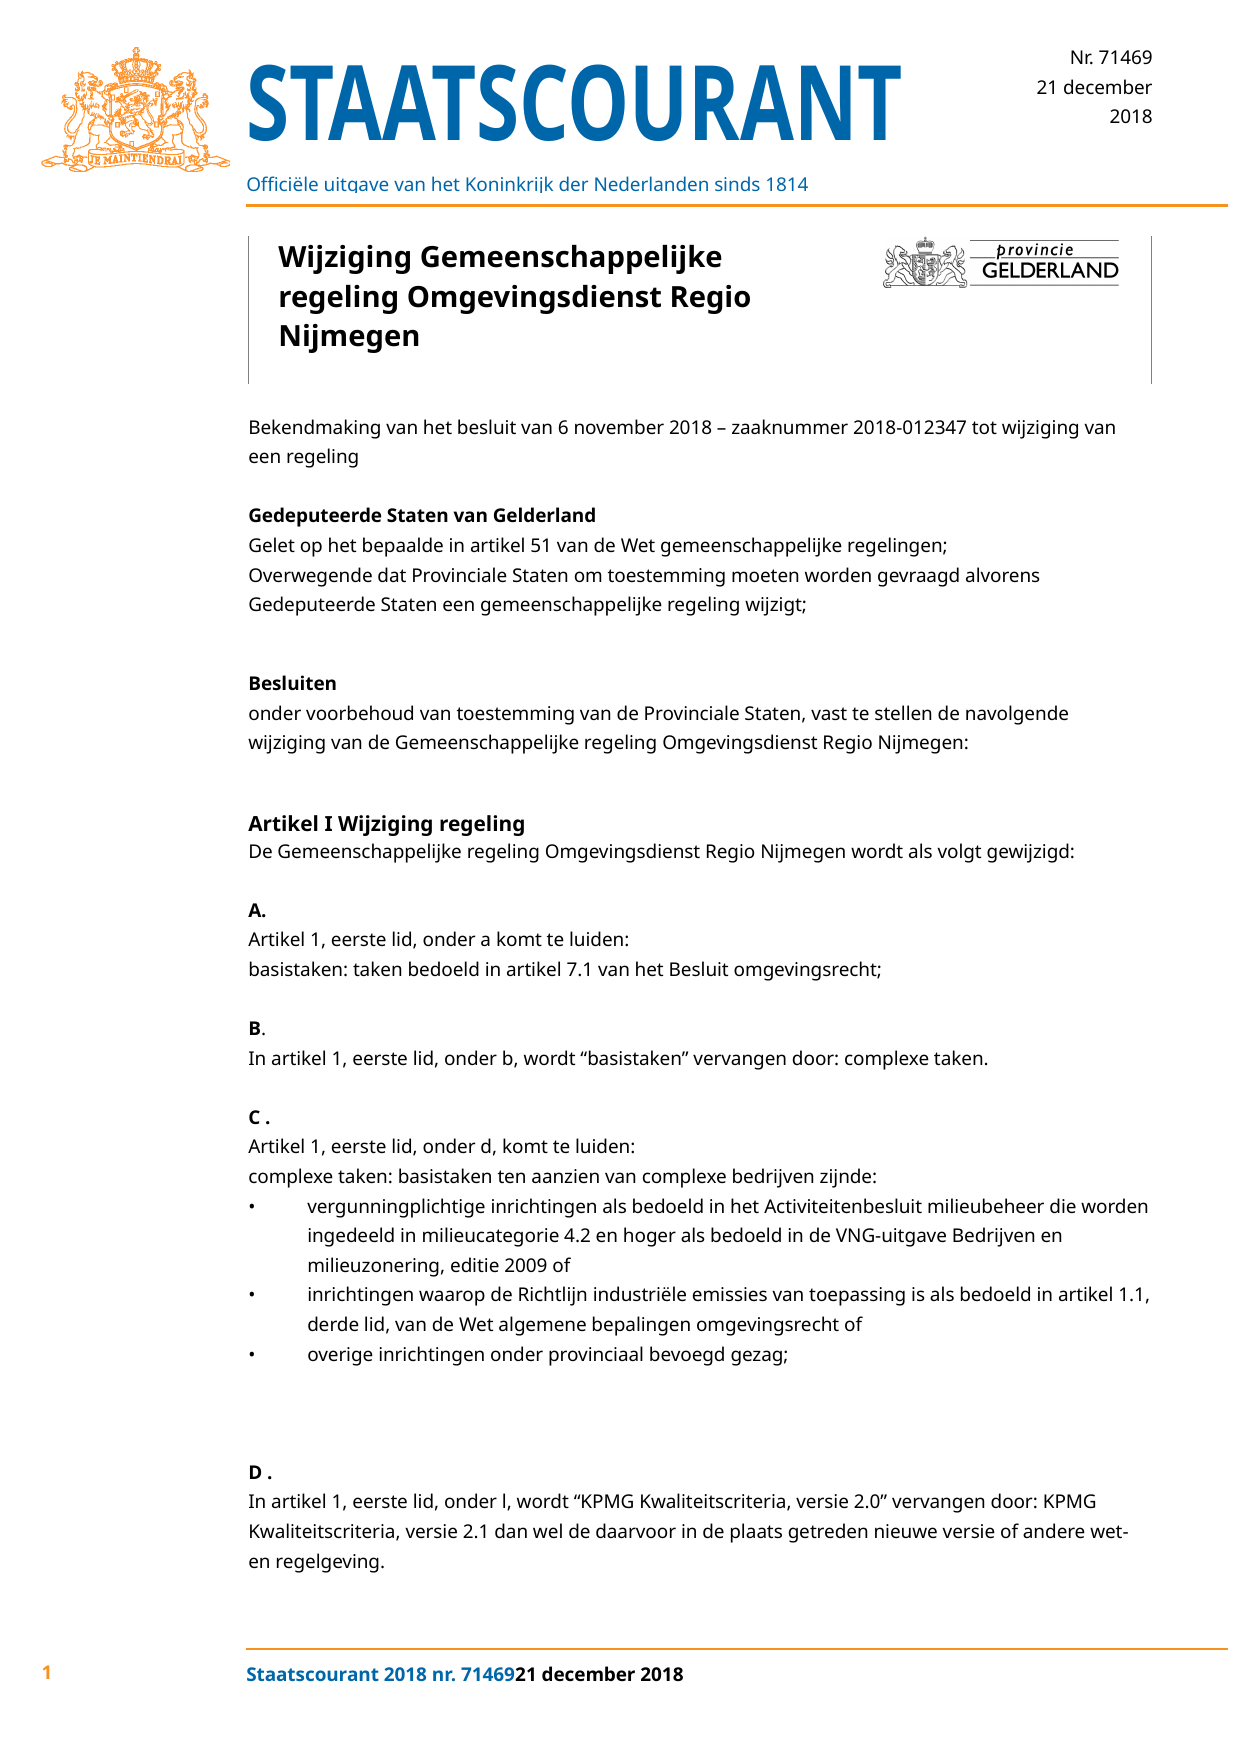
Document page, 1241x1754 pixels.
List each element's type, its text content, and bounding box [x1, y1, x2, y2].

text In artikel 1, eerste lid, onder b, wordt “basistaken” vervangen door: complexe taken. [248, 1045, 1152, 1071]
table_header [850, 236, 1151, 384]
text De Gemeenschappelijke regeling Omgevingsdienst Regio Nijmegen wordt als volgt gewijzigd: [248, 838, 1152, 864]
text Gedeputeerde Staten van Gelderland [248, 503, 1152, 528]
list overige inrichtingen onder provinciaal bevoegd gezag; [248, 1341, 1152, 1367]
text Artikel I Wijziging regeling [248, 809, 1152, 838]
text Artikel 1, eerste lid, onder a komt te luiden: [248, 927, 1152, 952]
text C . [248, 1104, 1152, 1130]
table_header Wijziging Gemeenschappelijke regeling Omgevingsdienst Regio Nijmegen [249, 236, 850, 384]
list vergunningplichtige inrichtingen als bedoeld in het Activiteitenbesluit milieubeheer die worden ingedeeld in milieucategorie 4.2 en hoger als bedoeld in de VNG-uitgave Bedrijven en milieuzonering, editie 2009 of [248, 1193, 1152, 1278]
text Gelet op het bepaalde in artikel 51 van de Wet gemeenschappelijke regelingen; [248, 532, 1152, 558]
picture [882, 236, 1119, 290]
text Besluiten [248, 670, 1152, 696]
list inrichtingen waarop de Richtlijn industriële emissies van toepassing is als bedoeld in artikel 1.1, derde lid, van de Wet algemene bepalingen omgevingsrecht of [248, 1282, 1152, 1337]
picture [41, 47, 231, 172]
text basistaken: taken bedoeld in artikel 7.1 van het Besluit omgevingsrecht; [248, 956, 1152, 982]
text Artikel 1, eerste lid, onder d, komt te luiden: [248, 1134, 1152, 1159]
text Bekendmaking van het besluit van 6 november 2018 – zaaknummer 2018-012347 tot wijziging van een regeling [248, 414, 1152, 469]
text D . [248, 1459, 1152, 1485]
text In artikel 1, eerste lid, onder l, wordt “KPMG Kwaliteitscriteria, versie 2.0” vervangen door: KPMG Kwaliteitscriteria, versie 2.1 dan wel de daarvoor in de plaats getreden nieuwe versie of andere wet- en regelgeving. [248, 1489, 1152, 1574]
text complexe taken: basistaken ten aanzien van complexe bedrijven zijnde: [248, 1163, 1152, 1189]
text onder voorbehoud van toestemming van de Provinciale Staten, vast te stellen de navolgende wijziging van de Gemeenschappelijke regeling Omgevingsdienst Regio Nijmegen: [248, 700, 1152, 755]
text A. [248, 897, 1152, 923]
text Overwegende dat Provinciale Staten om toestemming moeten worden gevraagd alvorens Gedeputeerde Staten een gemeenschappelijke regeling wijzigt; [248, 562, 1152, 617]
text B. [248, 1015, 1152, 1041]
